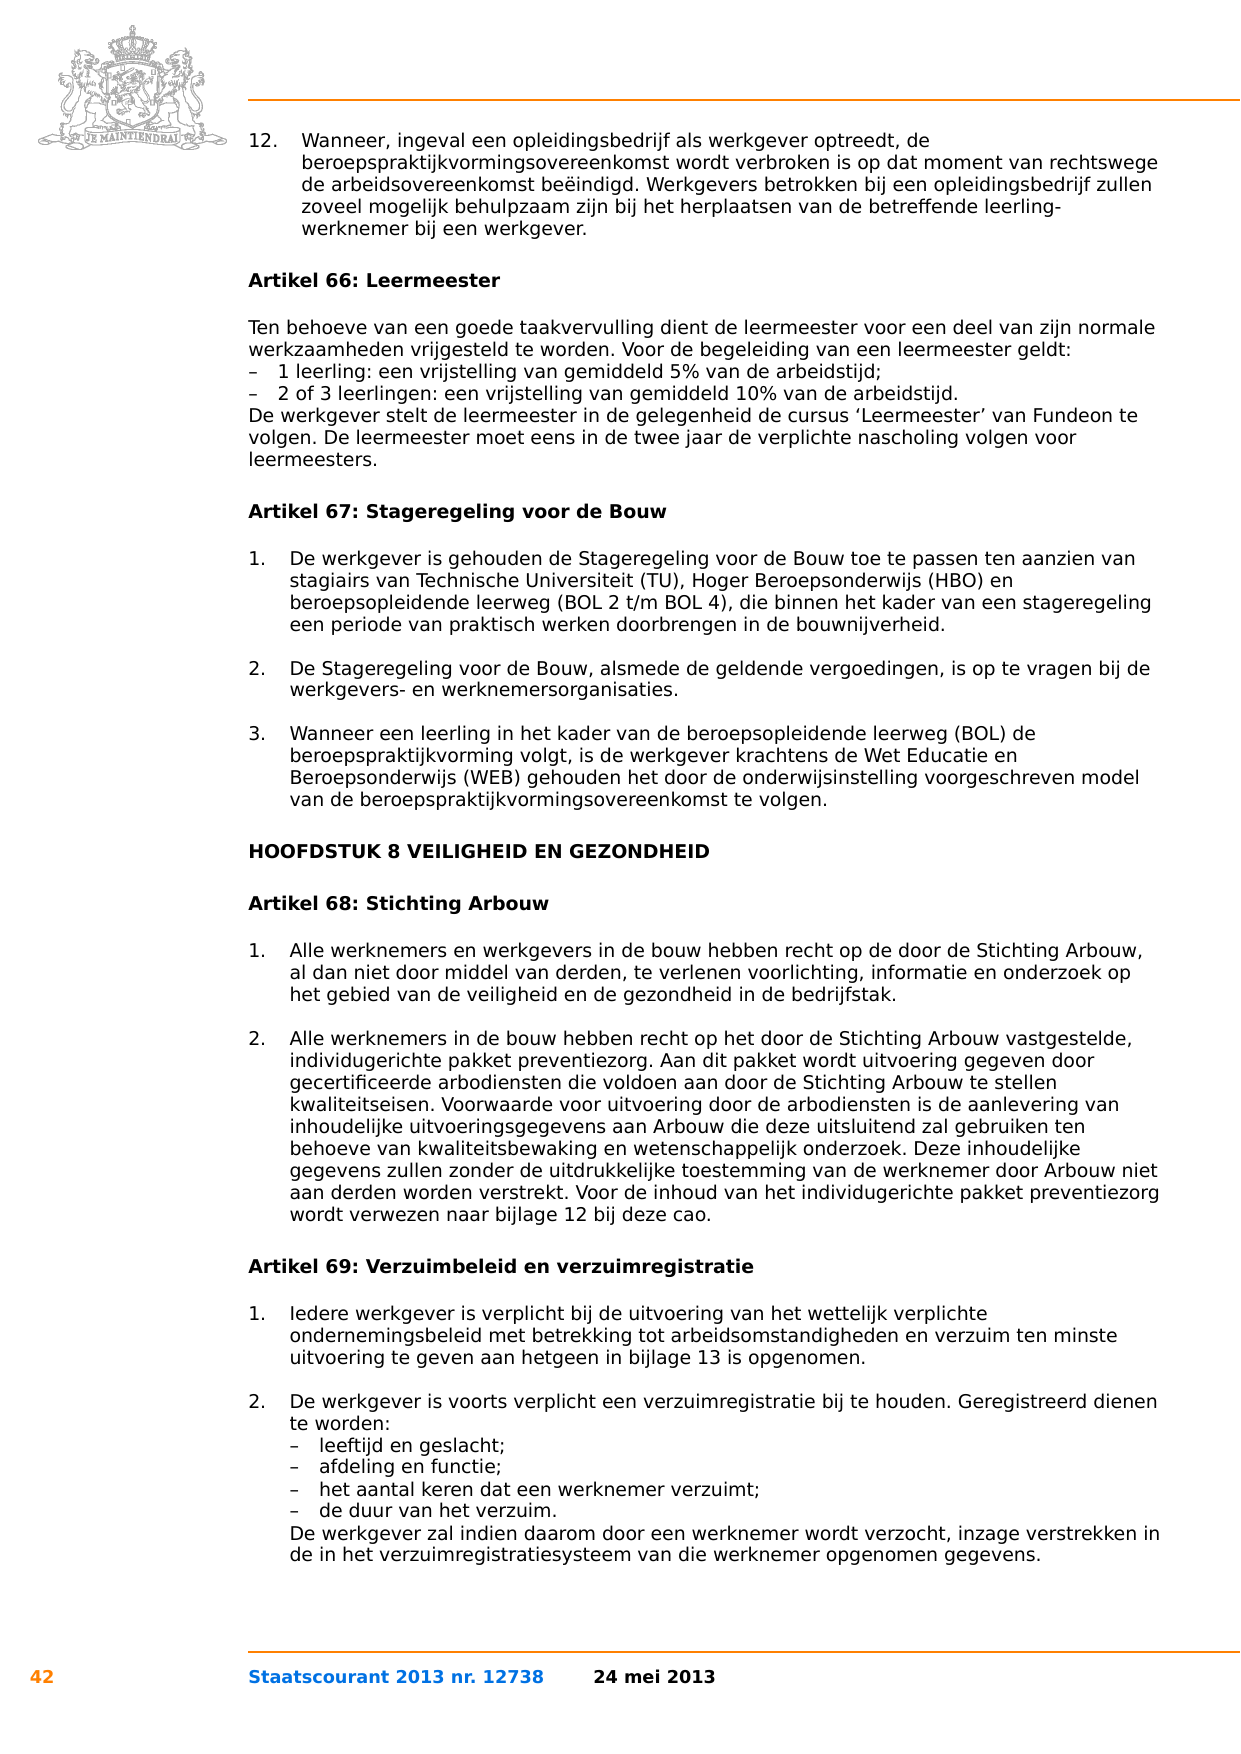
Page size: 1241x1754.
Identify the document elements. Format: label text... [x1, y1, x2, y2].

text – het aantal keren dat een werknemer verzuimt; [289, 1478, 1163, 1500]
text De werkgever stelt de leermeester in de gelegenheid de cursus ‘Leermeester’ van Fundeon te volgen. De leermeester moet eens in de twee jaar de verplichte nascholing volgen voor leermeesters. [248, 405, 1163, 471]
text 3. Wanneer een leerling in het kader van de beroepsopleidende leerweg (BOL) de beroepspraktijkvorming volgt, is de werkgever krachtens de Wet Educatie en Beroepsonderwijs (WEB) gehouden het door de onderwijsinstelling voorgeschreven model van de beroepspraktijkvormingsovereenkomst te volgen. [248, 723, 1163, 811]
text – leeftijd en geslacht; [289, 1434, 1163, 1456]
text 12. Wanneer, ingeval een opleidingsbedrijf als werkgever optreedt, de beroepspraktijkvormingsovereenkomst wordt verbroken is op dat moment van rechtswege de arbeidsovereenkomst beëindigd. Werkgevers betrokken bij een opleidingsbedrijf zullen zoveel mogelijk behulpzaam zijn bij het herplaatsen van de betreffende leerling-werknemer bij een werkgever. [248, 130, 1163, 240]
text 2. De werkgever is voorts verplicht een verzuimregistratie bij te houden. Geregistreerd dienen te worden: [248, 1391, 1163, 1434]
text Ten behoeve van een goede taakvervulling dient de leermeester voor een deel van zijn normale werkzaamheden vrijgesteld te worden. Voor de begeleiding van een leermeester geldt: [248, 317, 1163, 361]
subtitle Artikel 67: Stageregeling voor de Bouw [248, 501, 1163, 523]
text – de duur van het verzuim. [289, 1500, 1163, 1522]
text De werkgever zal indien daarom door een werknemer wordt verzocht, inzage verstrekken in de in het verzuimregistratiesysteem van die werknemer opgenomen gegevens. [289, 1522, 1163, 1566]
subtitle Artikel 68: Stichting Arbouw [248, 893, 1163, 915]
text 1. De werkgever is gehouden de Stageregeling voor de Bouw toe te passen ten aanzien van stagiairs van Technische Universiteit (TU), Hoger Beroepsonderwijs (HBO) en beroepsopleidende leerweg (BOL 2 t/m BOL 4), die binnen het kader van een stageregeling een periode van praktisch werken doorbrengen in de bouwnijverheid. [248, 548, 1163, 636]
text 1. Alle werknemers en werkgevers in de bouw hebben recht op de door de Stichting Arbouw, al dan niet door middel van derden, te verlenen voorlichting, informatie en onderzoek op het gebied van de veiligheid en de gezondheid in de bedrijfstak. [248, 940, 1163, 1006]
text 2. De Stageregeling voor de Bouw, alsmede de geldende vergoedingen, is op te vragen bij de werkgevers- en werknemersorganisaties. [248, 657, 1163, 701]
text 1. Iedere werkgever is verplicht bij de uitvoering van het wettelijk verplichte ondernemingsbeleid met betrekking tot arbeidsomstandigheden en verzuim ten minste uitvoering te geven aan hetgeen in bijlage 13 is opgenomen. [248, 1303, 1163, 1369]
text – afdeling en functie; [289, 1456, 1163, 1478]
subtitle HOOFDSTUK 8 VEILIGHEID EN GEZONDHEID [248, 841, 1163, 863]
text 2. Alle werknemers in de bouw hebben recht op het door de Stichting Arbouw vastgestelde, individugerichte pakket preventiezorg. Aan dit pakket wordt uitvoering gegeven door gecertificeerde arbodiensten die voldoen aan door de Stichting Arbouw te stellen kwaliteitseisen. Voorwaarde voor uitvoering door de arbodiensten is de aanlevering van inhoudelijke uitvoeringsgegevens aan Arbouw die deze uitsluitend zal gebruiken ten behoeve van kwaliteitsbewaking en wetenschappelijk onderzoek. Deze inhoudelijke gegevens zullen zonder de uitdrukkelijke toestemming van de werknemer door Arbouw niet aan derden worden verstrekt. Voor de inhoud van het individugerichte pakket preventiezorg wordt verwezen naar bijlage 12 bij deze cao. [248, 1028, 1163, 1226]
subtitle Artikel 66: Leermeester [248, 270, 1163, 292]
text – 2 of 3 leerlingen: een vrijstelling van gemiddeld 10% van de arbeidstijd. [248, 383, 1163, 405]
subtitle Artikel 69: Verzuimbeleid en verzuimregistratie [248, 1256, 1163, 1278]
text – 1 leerling: een vrijstelling van gemiddeld 5% van de arbeidstijd; [248, 361, 1163, 383]
picture [38, 25, 227, 150]
